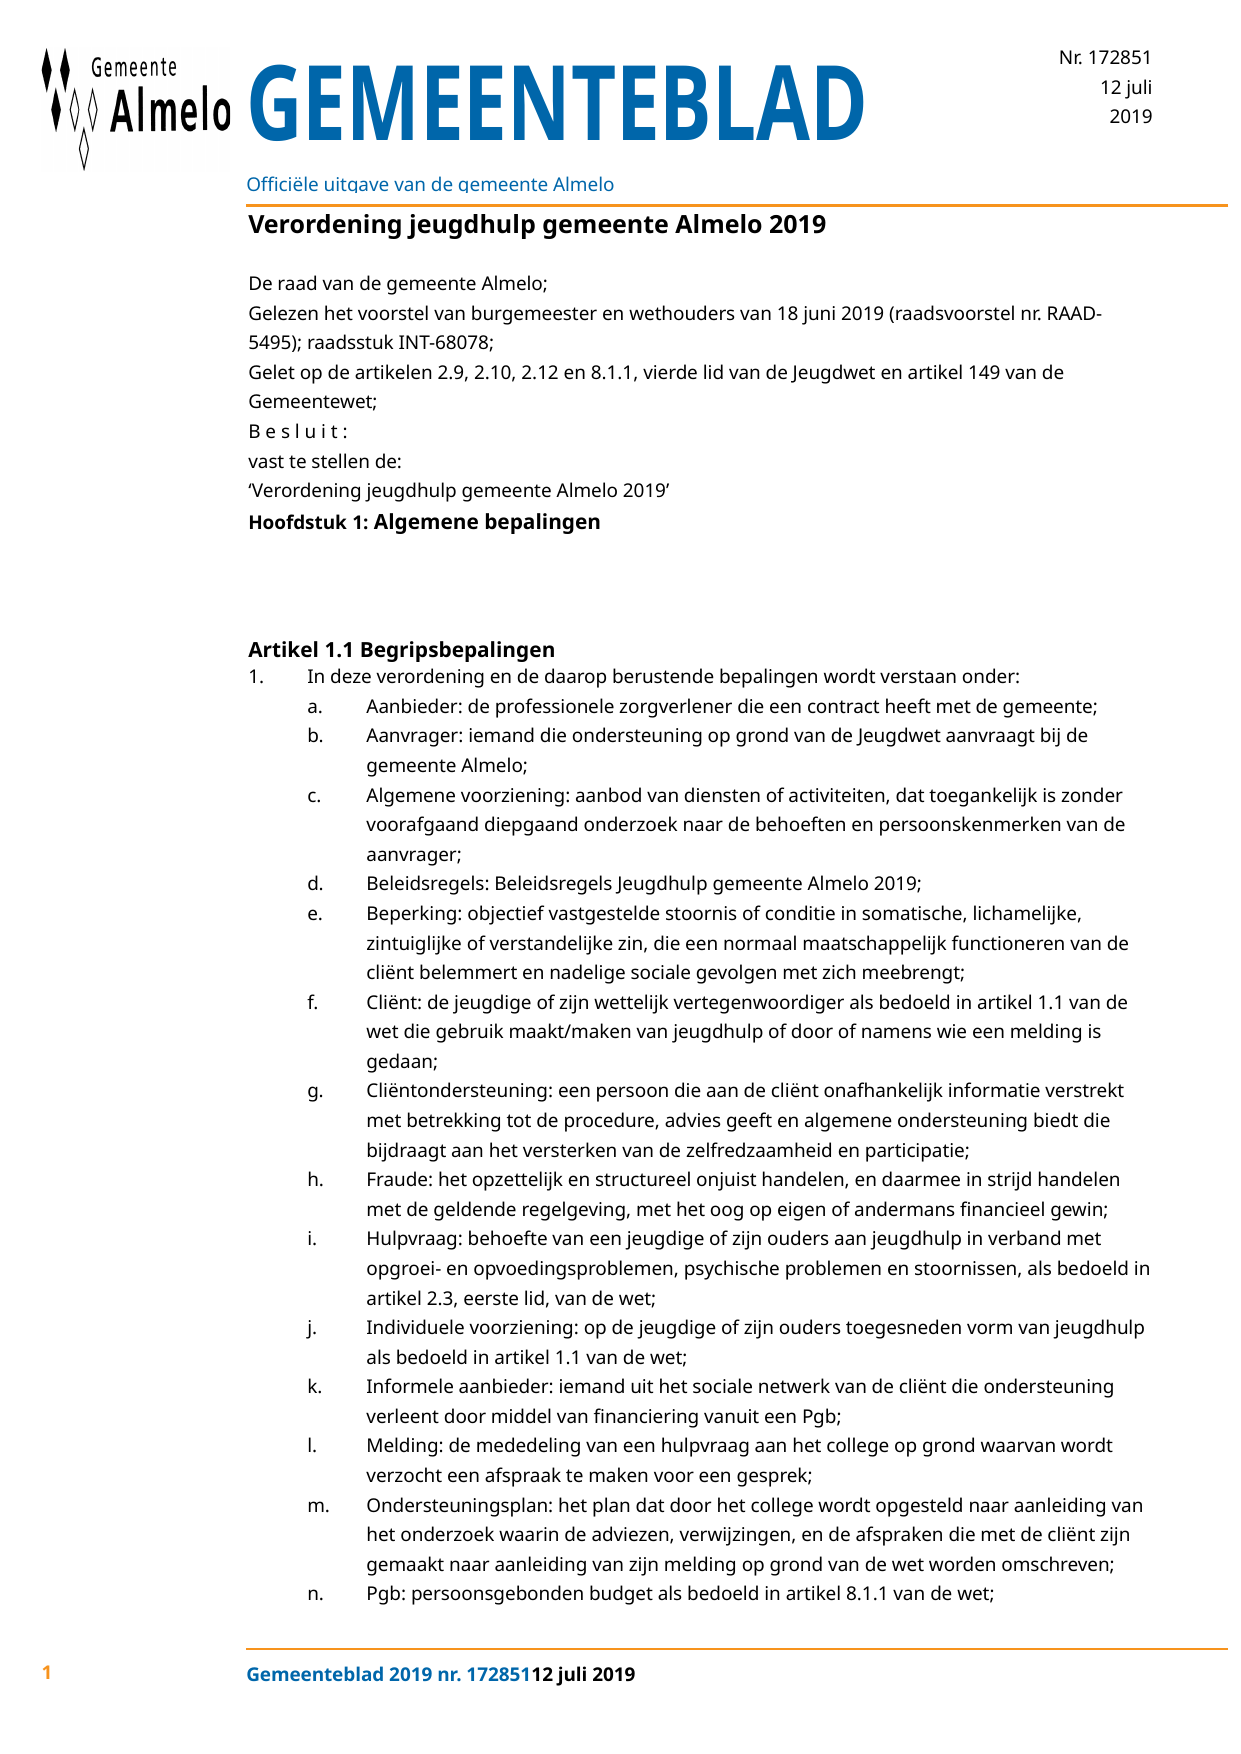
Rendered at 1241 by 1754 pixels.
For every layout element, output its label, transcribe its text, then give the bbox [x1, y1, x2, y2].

text Hoofdstuk 1: Algemene bepalingen [248, 507, 1152, 535]
text ‘Verordening jeugdhulp gemeente Almelo 2019’ [248, 477, 1152, 503]
list Cliëntondersteuning: een persoon die aan de cliënt onafhankelijk informatie verstrekt met betrekking tot de procedure, advies geeft en algemene ondersteuning biedt die bijdraagt aan het versterken van de zelfredzaamheid en participatie; [307, 1078, 1152, 1163]
list Fraude: het opzettelijk en structureel onjuist handelen, en daarmee in strijd handelen met de geldende regelgeving, met het oog op eigen of andermans financieel gewin; [307, 1166, 1152, 1222]
list Melding: de mededeling van een hulpvraag aan het college op grond waarvan wordt verzocht een afspraak te maken voor een gesprek; [307, 1433, 1152, 1488]
text Artikel 1.1 Begripsbepalingen [248, 635, 1152, 663]
list Ondersteuningsplan: het plan dat door het college wordt opgesteld naar aanleiding van het onderzoek waarin de adviezen, verwijzingen, en de afspraken die met de cliënt zijn gemaakt naar aanleiding van zijn melding op grond van de wet worden omschreven; [307, 1492, 1152, 1577]
list Aanbieder: de professionele zorgverlener die een contract heeft met de gemeente; [307, 693, 1152, 719]
list Beperking: objectief vastgestelde stoornis of conditie in somatische, lichamelijke, zintuiglijke of verstandelijke zin, die een normaal maatschappelijk functioneren van de cliënt belemmert en nadelige sociale gevolgen met zich meebrengt; [307, 900, 1152, 985]
text Verordening jeugdhulp gemeente Almelo 2019 [248, 207, 1152, 241]
list Individuele voorziening: op de jeugdige of zijn ouders toegesneden vorm van jeugdhulp als bedoeld in artikel 1.1 van de wet; [307, 1314, 1152, 1370]
text De raad van de gemeente Almelo; [248, 270, 1152, 296]
list Beleidsregels: Beleidsregels Jeugdhulp gemeente Almelo 2019; [307, 871, 1152, 896]
list Cliënt: de jeugdige of zijn wettelijk vertegenwoordiger als bedoeld in artikel 1.1 van de wet die gebruik maakt/maken van jeugdhulp of door of namens wie een melding is gedaan; [307, 989, 1152, 1074]
list Aanvrager: iemand die ondersteuning op grond van de Jeugdwet aanvraagt bij de gemeente Almelo; [307, 723, 1152, 778]
picture [41, 47, 231, 172]
text vast te stellen de: [248, 448, 1152, 473]
list Hulpvraag: behoefte van een jeugdige of zijn ouders aan jeugdhulp in verband met opgroei- en opvoedingsproblemen, psychische problemen en stoornissen, als bedoeld in artikel 2.3, eerste lid, van de wet; [307, 1226, 1152, 1311]
list In deze verordening en de daarop berustende bepalingen wordt verstaan onder: [248, 663, 1152, 689]
text Gelet op de artikelen 2.9, 2.10, 2.12 en 8.1.1, vierde lid van de Jeugdwet en artikel 149 van de Gemeentewet; [248, 359, 1152, 414]
list Informele aanbieder: iemand uit het sociale netwerk van de cliënt die ondersteuning verleent door middel van financiering vanuit een Pgb; [307, 1373, 1152, 1429]
list Pgb: persoonsgebonden budget als bedoeld in artikel 8.1.1 van de wet; [307, 1581, 1152, 1606]
text B e s l u i t : [248, 418, 1152, 444]
list Algemene voorziening: aanbod van diensten of activiteiten, dat toegankelijk is zonder voorafgaand diepgaand onderzoek naar de behoeften en persoonskenmerken van de aanvrager; [307, 782, 1152, 867]
text Gelezen het voorstel van burgemeester en wethouders van 18 juni 2019 (raadsvoorstel nr. RAAD-5495); raadsstuk INT-68078; [248, 300, 1152, 355]
